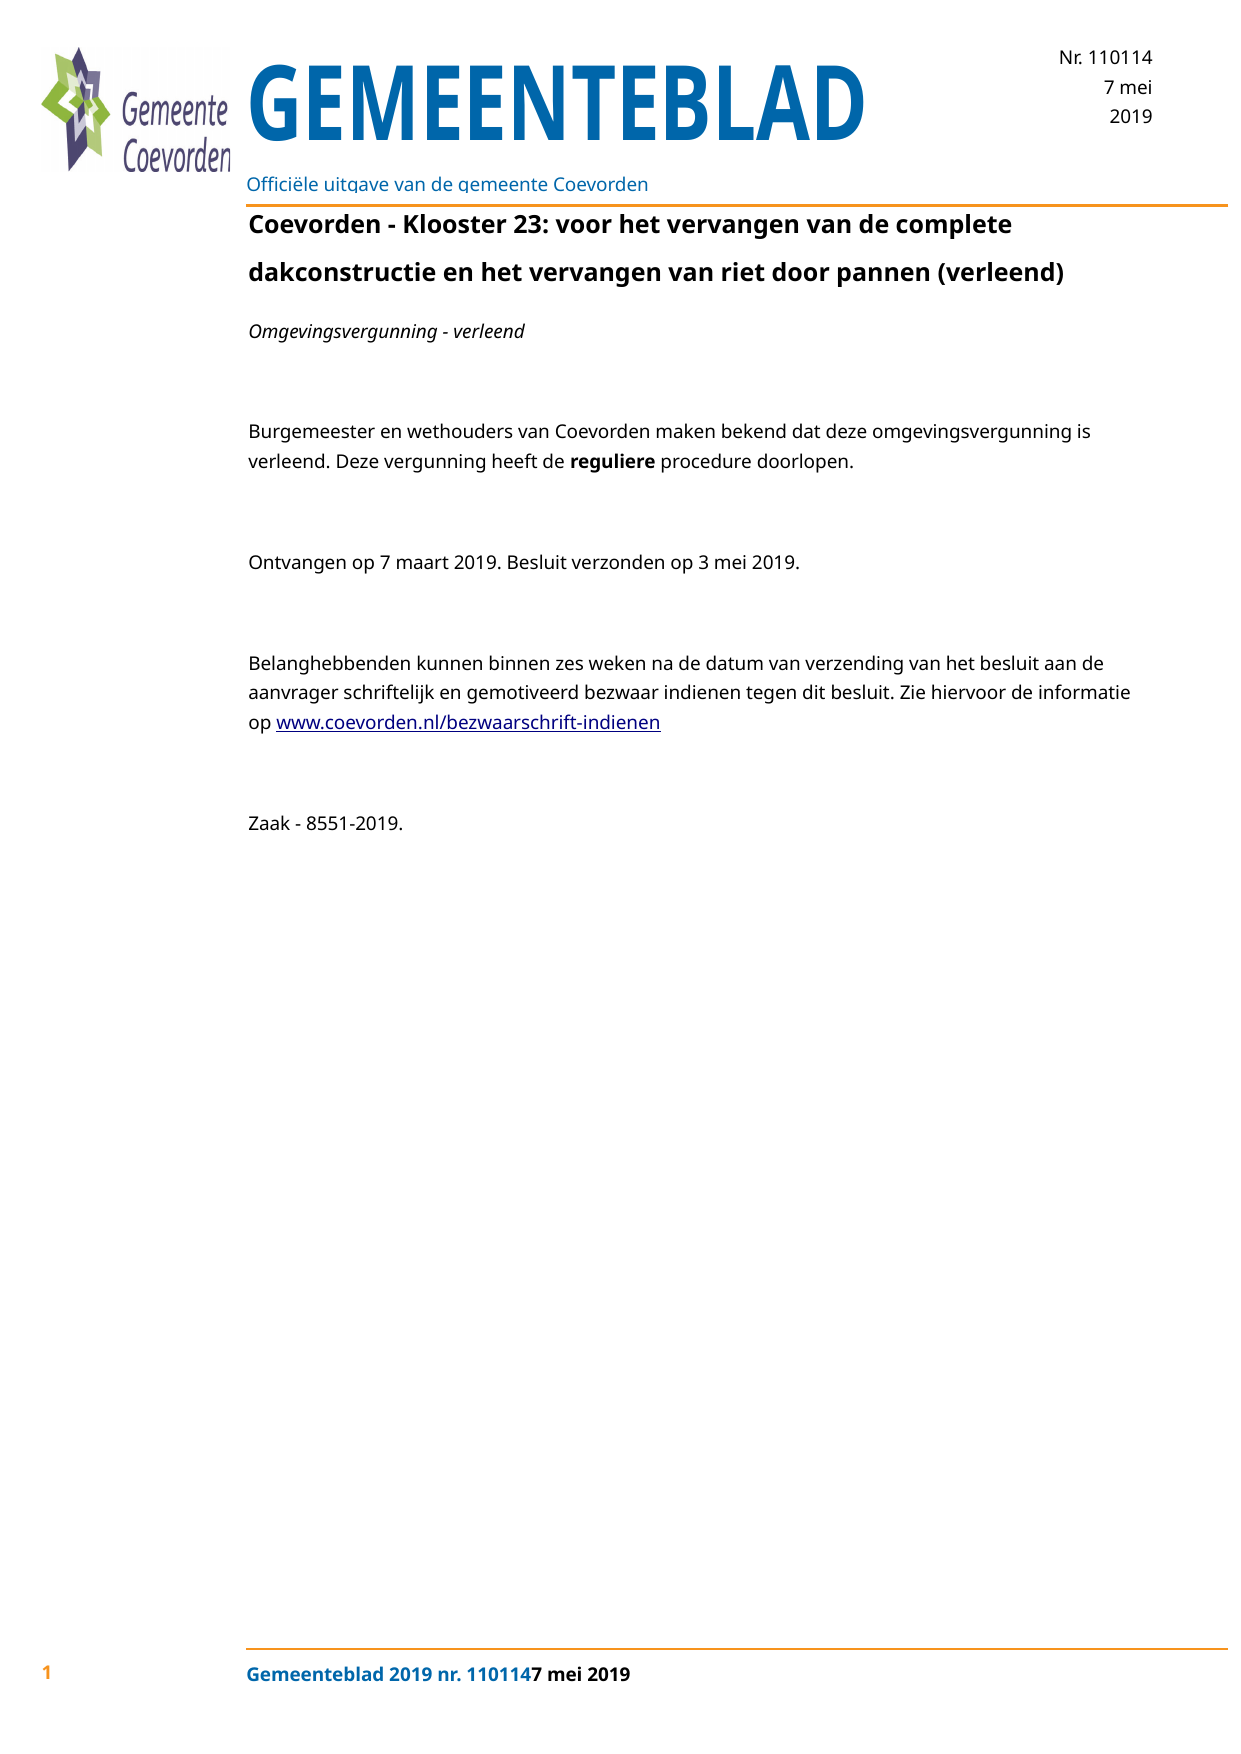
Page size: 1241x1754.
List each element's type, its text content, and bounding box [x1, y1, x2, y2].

text Coevorden - Klooster 23: voor het vervangen van de complete dakconstructie en het vervangen van riet door pannen (verleend) [248, 207, 1152, 288]
text Burgemeester en wethouders van Coevorden maken bekend dat deze omgevingsvergunning is verleend. Deze vergunning heeft de reguliere procedure doorlopen. [248, 419, 1152, 474]
text Ontvangen op 7 maart 2019. Besluit verzonden op 3 mei 2019. [248, 549, 1152, 575]
picture [41, 47, 231, 172]
text Belanghebbenden kunnen binnen zes weken na de datum van verzending van het besluit aan de aanvrager schriftelijk en gemotiveerd bezwaar indienen tegen dit besluit. Zie hiervoor de informatie op www.coevorden.nl/bezwaarschrift-indienen [248, 650, 1152, 735]
text Zaak - 8551-2019. [248, 810, 1152, 836]
text Omgevingsvergunning - verleend [248, 318, 1152, 344]
